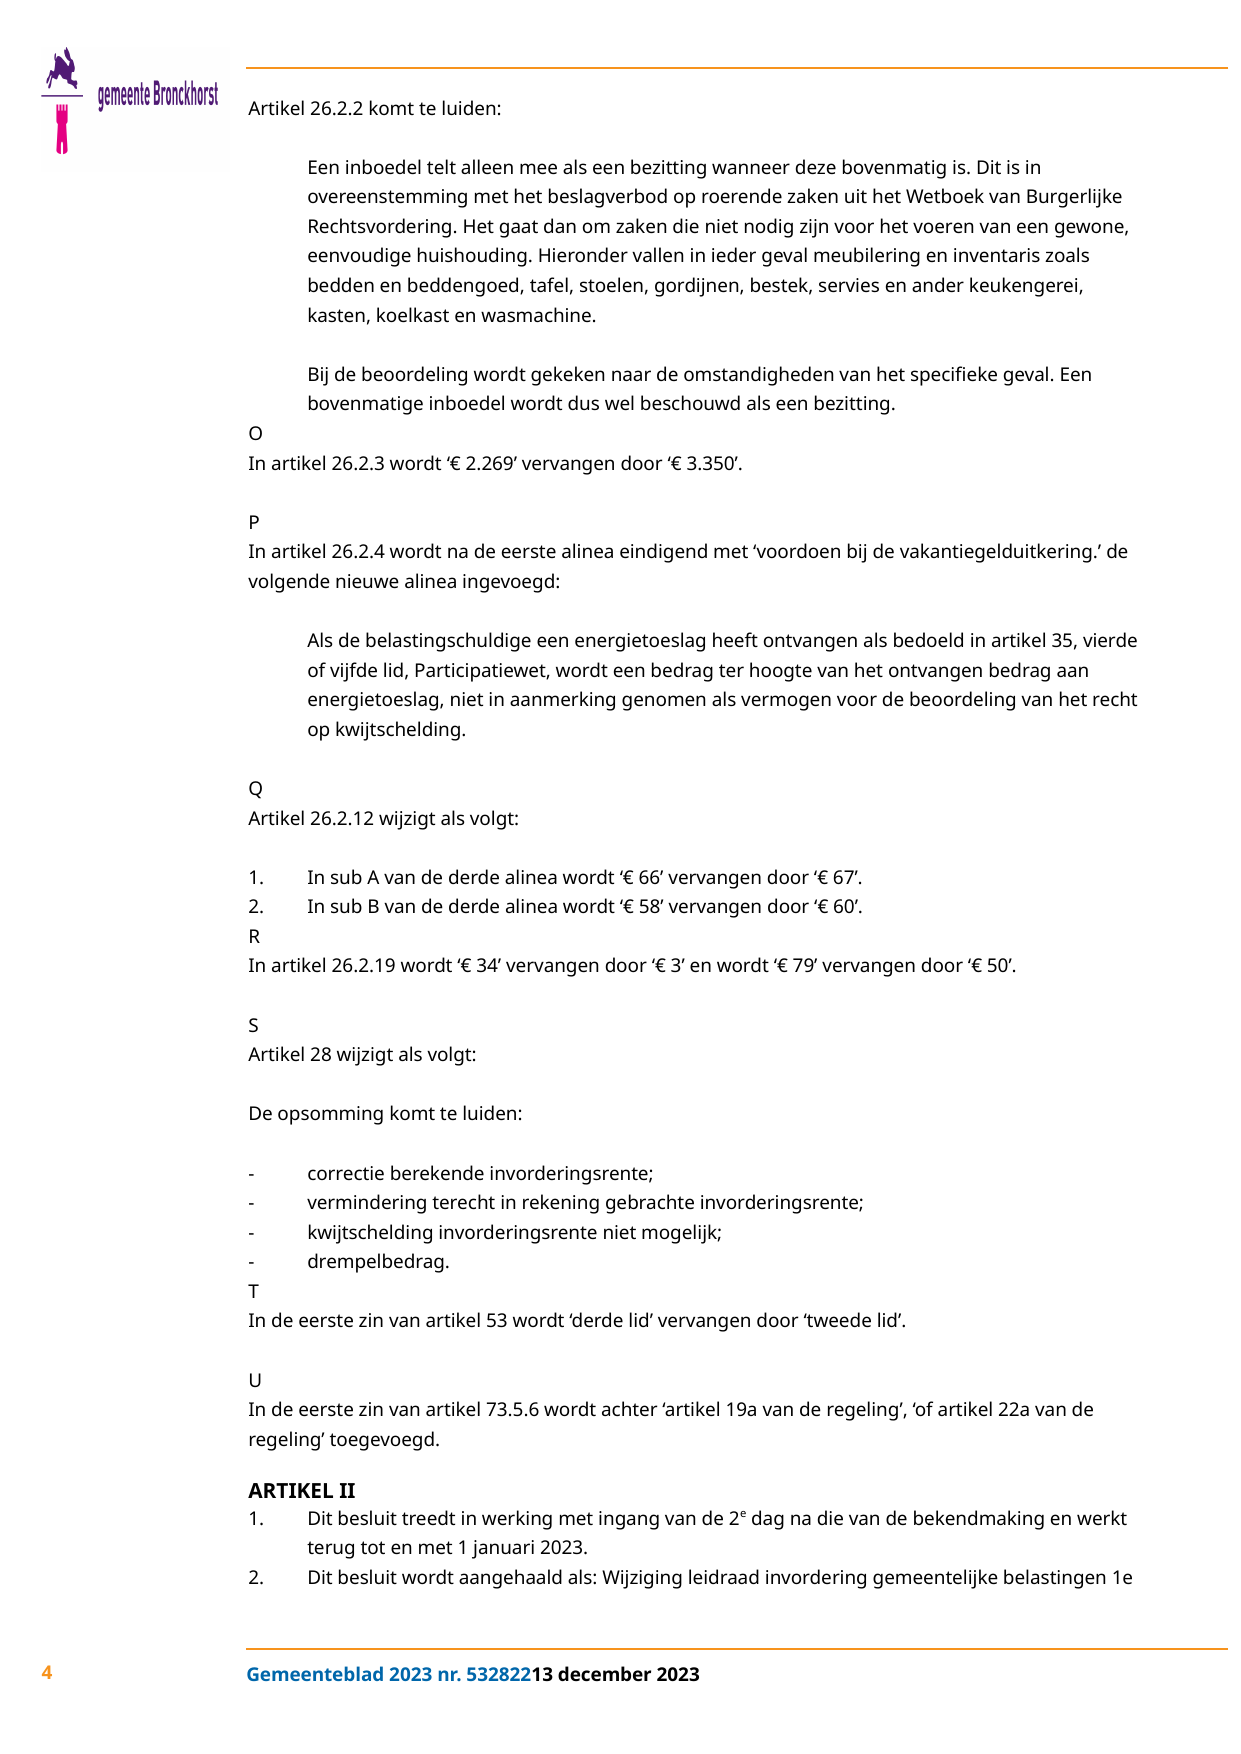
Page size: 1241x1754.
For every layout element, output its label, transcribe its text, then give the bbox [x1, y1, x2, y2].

text In de eerste zin van artikel 73.5.6 wordt achter ‘artikel 19a van de regeling’, ‘of artikel 22a van de regeling’ toegevoegd. [248, 1396, 1152, 1452]
text P [248, 509, 1152, 535]
list Dit besluit wordt aangehaald als: Wijziging leidraad invordering gemeentelijke belastingen 1e [248, 1564, 1152, 1590]
list Dit besluit treedt in werking met ingang van de 2e dag na die van de bekendmaking en werkt terug tot en met 1 januari 2023. [248, 1505, 1152, 1560]
text In de eerste zin van artikel 53 wordt ‘derde lid’ vervangen door ‘tweede lid’. [248, 1308, 1152, 1333]
text O [248, 420, 1152, 446]
list kwijtschelding invorderingsrente niet mogelijk; [248, 1219, 1152, 1245]
text T [248, 1278, 1152, 1304]
text De opsomming komt te luiden: [248, 1101, 1152, 1126]
list correctie berekende invorderingsrente; [248, 1160, 1152, 1186]
text ARTIKEL II [248, 1476, 1152, 1505]
list In sub B van de derde alinea wordt ‘€ 58’ vervangen door ‘€ 60’. [248, 893, 1152, 919]
text R [248, 923, 1152, 949]
list Bij de beoordeling wordt gekeken naar de omstandigheden van het specifieke geval. Een bovenmatige inboedel wordt dus wel beschouwd als een bezitting. [248, 361, 1152, 416]
list drempelbedrag. [248, 1248, 1152, 1274]
text S [248, 1012, 1152, 1038]
text In artikel 26.2.19 wordt ‘€ 34’ vervangen door ‘€ 3’ en wordt ‘€ 79’ vervangen door ‘€ 50’. [248, 953, 1152, 978]
text Q [248, 775, 1152, 801]
text In artikel 26.2.4 wordt na de eerste alinea eindigend met ‘voordoen bij de vakantiegelduitkering.’ de volgende nieuwe alinea ingevoegd: [248, 538, 1152, 594]
list Een inboedel telt alleen mee als een bezitting wanneer deze bovenmatig is. Dit is in overeenstemming met het beslagverbod op roerende zaken uit het Wetboek van Burgerlijke Rechtsvordering. Het gaat dan om zaken die niet nodig zijn voor het voeren van een gewone, eenvoudige huishouding. Hieronder vallen in ieder geval meubilering en inventaris zoals bedden en beddengoed, tafel, stoelen, gordijnen, bestek, servies en ander keukengerei, kasten, koelkast en wasmachine. [248, 154, 1152, 328]
list vermindering terecht in rekening gebrachte invorderingsrente; [248, 1189, 1152, 1215]
text Artikel 26.2.2 komt te luiden: [248, 95, 1152, 121]
text In artikel 26.2.3 wordt ‘€ 2.269’ vervangen door ‘€ 3.350’. [248, 450, 1152, 476]
text Artikel 26.2.12 wijzigt als volgt: [248, 805, 1152, 831]
text U [248, 1367, 1152, 1393]
text Artikel 28 wijzigt als volgt: [248, 1041, 1152, 1067]
picture [41, 47, 231, 172]
list In sub A van de derde alinea wordt ‘€ 66’ vervangen door ‘€ 67’. [248, 864, 1152, 890]
list Als de belastingschuldige een energietoeslag heeft ontvangen als bedoeld in artikel 35, vierde of vijfde lid, Participatiewet, wordt een bedrag ter hoogte van het ontvangen bedrag aan energietoeslag, niet in aanmerking genomen als vermogen voor de beoordeling van het recht op kwijtschelding. [248, 627, 1152, 742]
